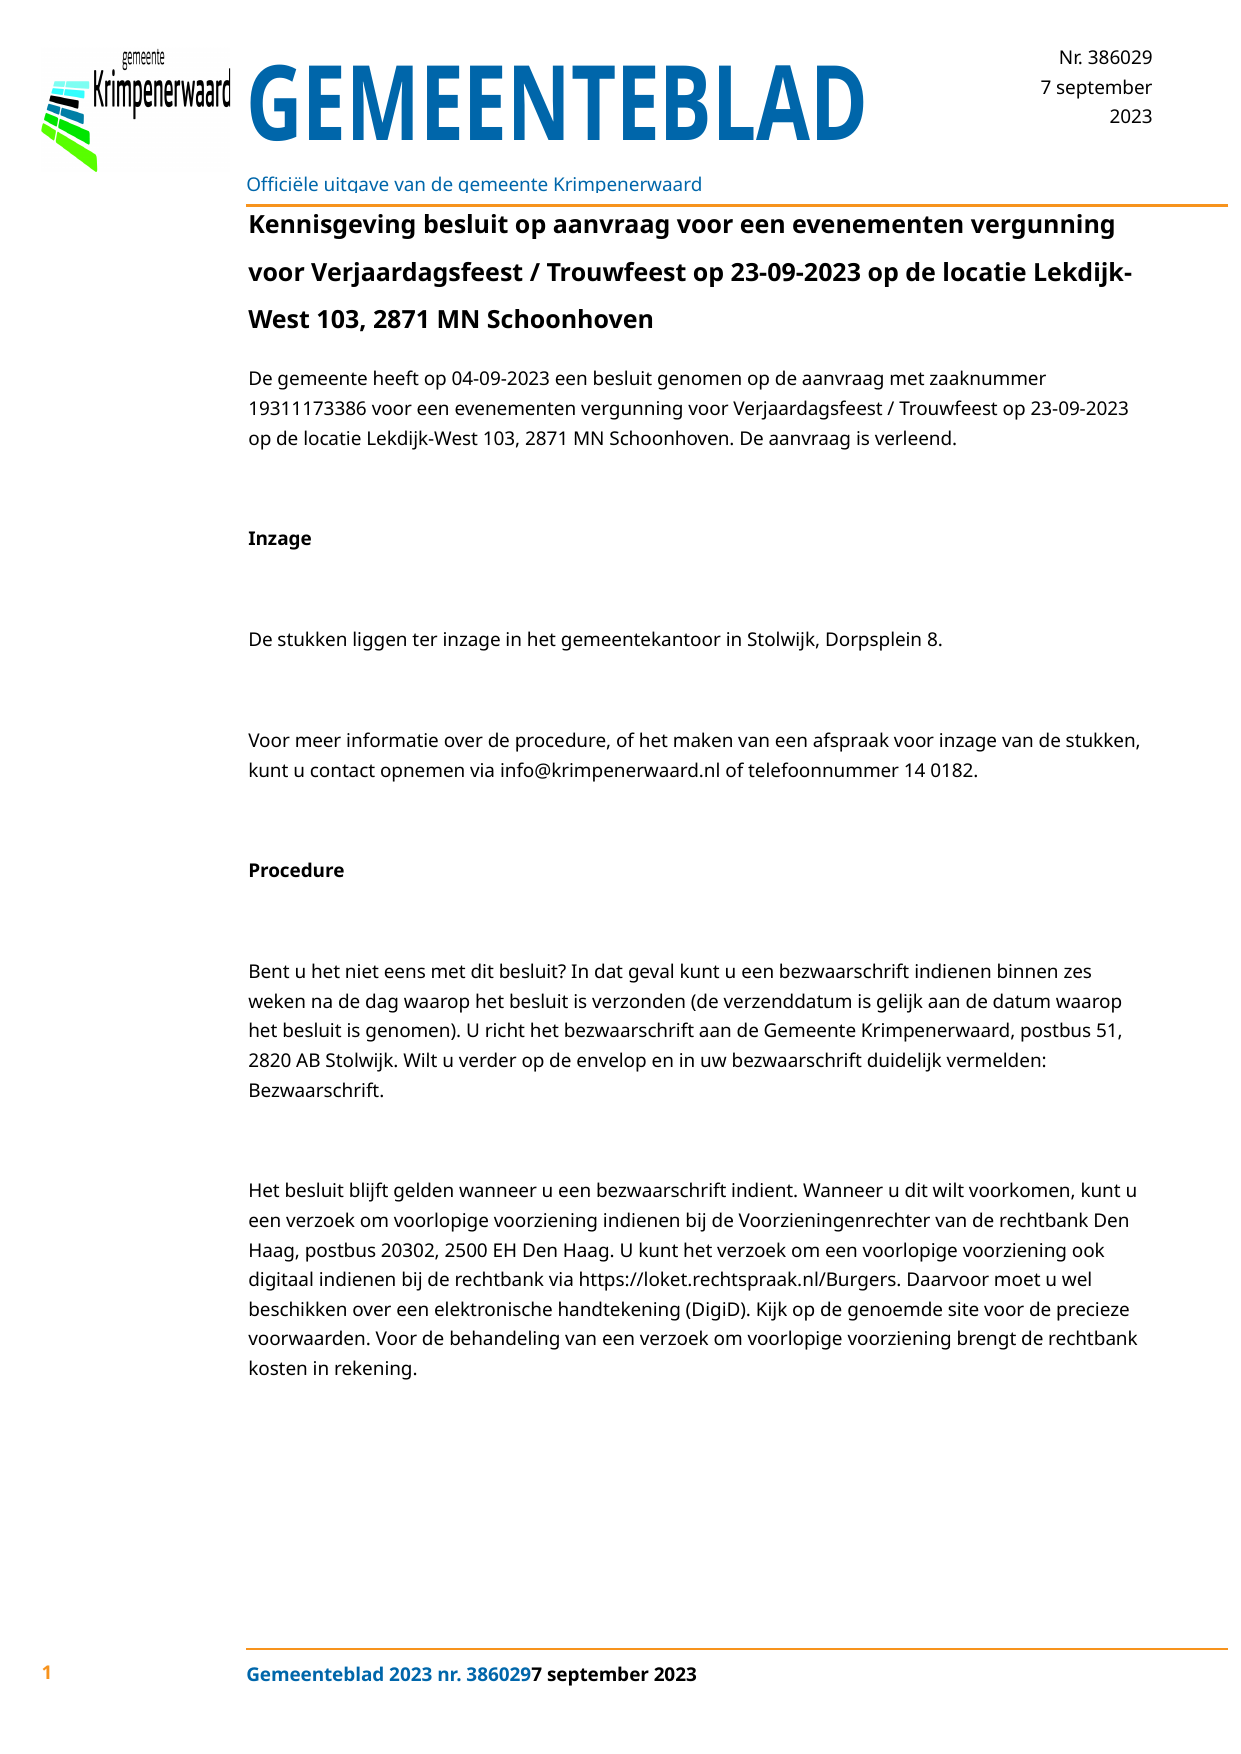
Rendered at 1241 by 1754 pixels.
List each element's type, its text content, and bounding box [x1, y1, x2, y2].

text Het besluit blijft gelden wanneer u een bezwaarschrift indient. Wanneer u dit wilt voorkomen, kunt u een verzoek om voorlopige voorziening indienen bij de Voorzieningenrechter van de rechtbank Den Haag, postbus 20302, 2500 EH Den Haag. U kunt het verzoek om een voorlopige voorziening ook digitaal indienen bij de rechtbank via https://loket.rechtspraak.nl/Burgers. Daarvoor moet u wel beschikken over een elektronische handtekening (DigiD). Kijk op de genoemde site voor de precieze voorwaarden. Voor de behandeling van een verzoek om voorlopige voorziening brengt de rechtbank kosten in rekening. [248, 1178, 1152, 1381]
text Kennisgeving besluit op aanvraag voor een evenementen vergunning voor Verjaardagsfeest / Trouwfeest op 23-09-2023 op de locatie Lekdijk-West 103, 2871 MN Schoonhoven [248, 207, 1152, 336]
text Bent u het niet eens met dit besluit? In dat geval kunt u een bezwaarschrift indienen binnen zes weken na de dag waarop het besluit is verzonden (de verzenddatum is gelijk aan de datum waarop het besluit is genomen). U richt het bezwaarschrift aan de Gemeente Krimpenerwaard, postbus 51, 2820 AB Stolwijk. Wilt u verder op de envelop en in uw bezwaarschrift duidelijk vermelden: Bezwaarschrift. [248, 958, 1152, 1102]
text Inzage [248, 526, 1152, 551]
text Procedure [248, 858, 1152, 883]
text De stukken liggen ter inzage in het gemeentekantoor in Stolwijk, Dorpsplein 8. [248, 626, 1152, 652]
text Voor meer informatie over de procedure, of het maken van een afspraak voor inzage van de stukken, kunt u contact opnemen via info@krimpenerwaard.nl of telefoonnummer 14 0182. [248, 727, 1152, 782]
text De gemeente heeft op 04-09-2023 een besluit genomen op de aanvraag met zaaknummer 19311173386 voor een evenementen vergunning voor Verjaardagsfeest / Trouwfeest op 23-09-2023 op de locatie Lekdijk-West 103, 2871 MN Schoonhoven. De aanvraag is verleend. [248, 366, 1152, 450]
picture [41, 47, 231, 172]
